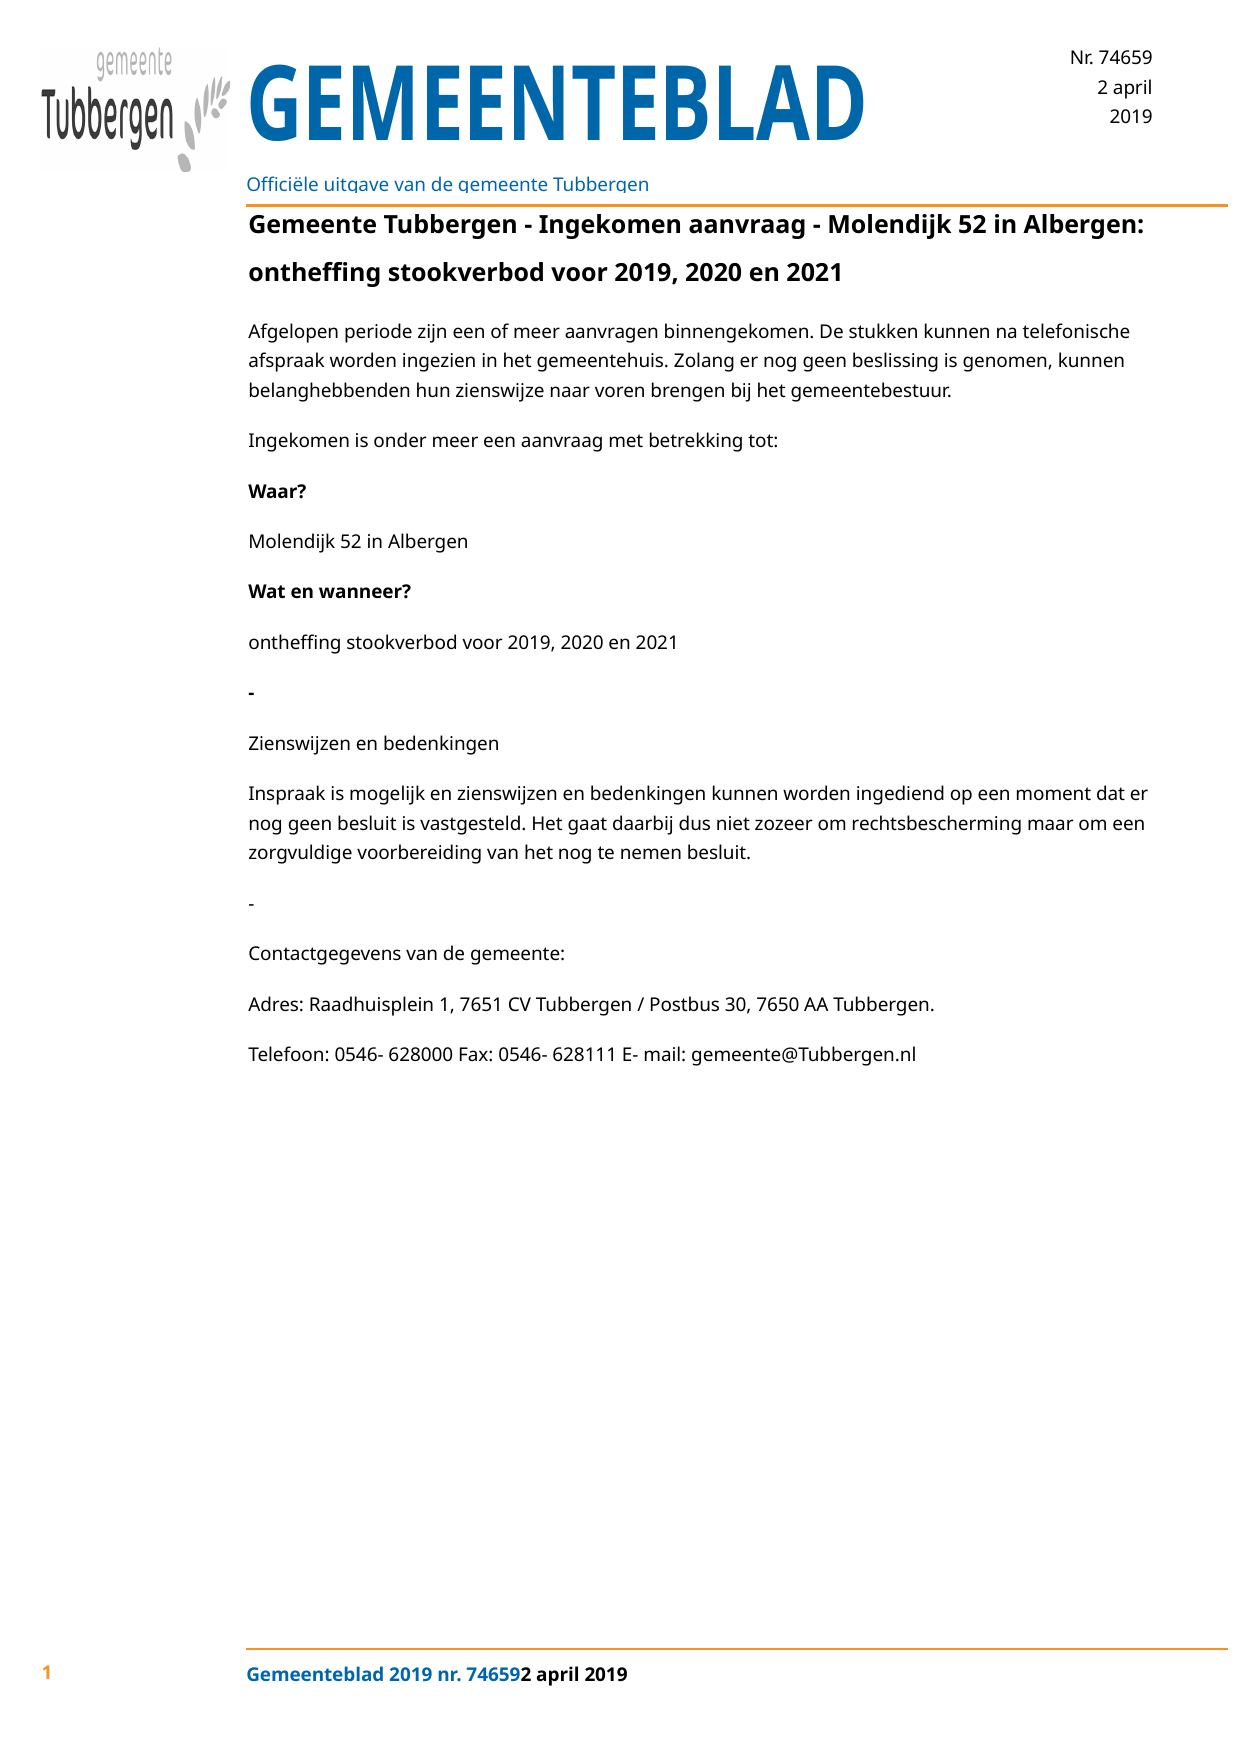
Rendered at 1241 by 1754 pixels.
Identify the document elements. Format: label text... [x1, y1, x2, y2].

text Zienswijzen en bedenkingen [248, 730, 1152, 756]
text Wat en wanneer? [248, 579, 1152, 604]
text Telefoon: 0546- 628000 Fax: 0546- 628111 E- mail: gemeente@Tubbergen.nl [248, 1041, 1152, 1067]
text Afgelopen periode zijn een of meer aanvragen binnengekomen. De stukken kunnen na telefonische afspraak worden ingezien in het gemeentehuis. Zolang er nog geen beslissing is genomen, kunnen belanghebbenden hun zienswijze naar voren brengen bij het gemeentebestuur. [248, 318, 1152, 403]
text Ingekomen is onder meer een aanvraag met betrekking tot: [248, 427, 1152, 453]
text Molendijk 52 in Albergen [248, 528, 1152, 554]
picture [41, 47, 231, 172]
text - [248, 890, 1152, 916]
text Contactgegevens van de gemeente: [248, 940, 1152, 966]
text ontheffing stookverbod voor 2019, 2020 en 2021 [248, 629, 1152, 655]
text Inspraak is mogelijk en zienswijzen en bedenkingen kunnen worden ingediend op een moment dat er nog geen besluit is vastgesteld. Het gaat daarbij dus niet zozeer om rechtsbescherming maar om een zorgvuldige voorbereiding van het nog te nemen besluit. [248, 780, 1152, 865]
text Adres: Raadhuisplein 1, 7651 CV Tubbergen / Postbus 30, 7650 AA Tubbergen. [248, 991, 1152, 1017]
text Waar? [248, 478, 1152, 504]
text - [248, 679, 1152, 705]
text Gemeente Tubbergen - Ingekomen aanvraag - Molendijk 52 in Albergen: ontheffing stookverbod voor 2019, 2020 en 2021 [248, 207, 1152, 288]
